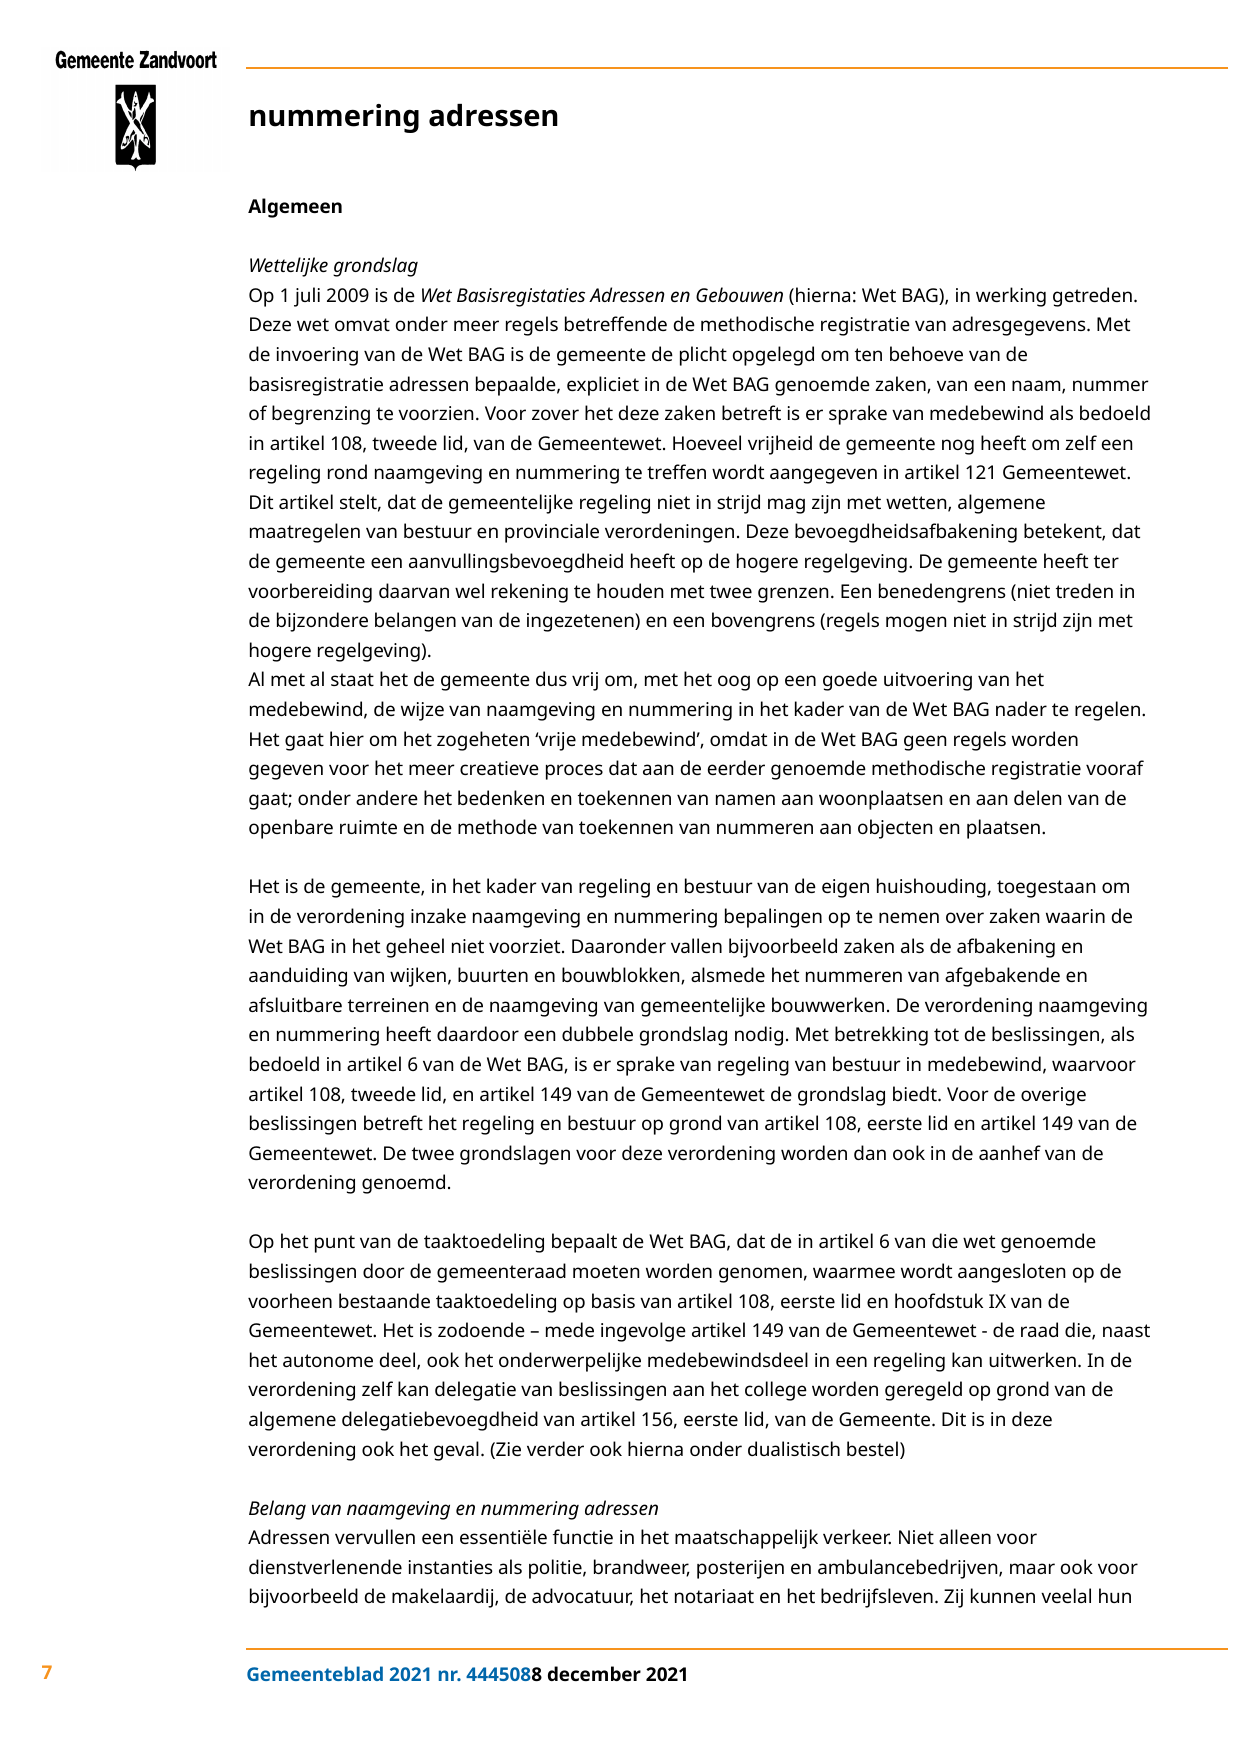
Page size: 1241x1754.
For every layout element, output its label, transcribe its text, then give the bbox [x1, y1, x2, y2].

text Belang van naamgeving en nummering adressen [248, 1495, 1152, 1521]
text Het is de gemeente, in het kader van regeling en bestuur van de eigen huishouding, toegestaan om in de verordening inzake naamgeving en nummering bepalingen op te nemen over zaken waarin de Wet BAG in het geheel niet voorziet. Daaronder vallen bijvoorbeeld zaken als de afbakening en aanduiding van wijken, buurten en bouwblokken, alsmede het nummeren van afgebakende en afsluitbare terreinen en de naamgeving van gemeentelijke bouwwerken. De verordening naamgeving en nummering heeft daardoor een dubbele grondslag nodig. Met betrekking tot de beslissingen, als bedoeld in artikel 6 van de Wet BAG, is er sprake van regeling van bestuur in medebewind, waarvoor artikel 108, tweede lid, en artikel 149 van de Gemeentewet de grondslag biedt. Voor de overige beslissingen betreft het regeling en bestuur op grond van artikel 108, eerste lid en artikel 149 van de Gemeentewet. De twee grondslagen voor deze verordening worden dan ook in de aanhef van de verordening genoemd. [248, 874, 1152, 1195]
text Adressen vervullen een essentiële functie in het maatschappelijk verkeer. Niet alleen voor dienstverlenende instanties als politie, brandweer, posterijen en ambulancebedrijven, maar ook voor bijvoorbeeld de makelaardij, de advocatuur, het notariaat en het bedrijfsleven. Zij kunnen veelal hun [248, 1524, 1152, 1609]
text Wettelijke grondslag [248, 252, 1152, 278]
text Algemeen [248, 193, 1152, 219]
text nummering adressen [248, 95, 1152, 134]
text Op 1 juli 2009 is de Wet Basisregistaties Adressen en Gebouwen (hierna: Wet BAG), in werking getreden. Deze wet omvat onder meer regels betreffende de methodische registratie van adresgegevens. Met de invoering van de Wet BAG is de gemeente de plicht opgelegd om ten behoeve van de basisregistratie adressen bepaalde, expliciet in de Wet BAG genoemde zaken, van een naam, nummer of begrenzing te voorzien. Voor zover het deze zaken betreft is er sprake van medebewind als bedoeld in artikel 108, tweede lid, van de Gemeentewet. Hoeveel vrijheid de gemeente nog heeft om zelf een regeling rond naamgeving en nummering te treffen wordt aangegeven in artikel 121 Gemeentewet. Dit artikel stelt, dat de gemeentelijke regeling niet in strijd mag zijn met wetten, algemene maatregelen van bestuur en provinciale verordeningen. Deze bevoegdheidsafbakening betekent, dat de gemeente een aanvullingsbevoegdheid heeft op de hogere regelgeving. De gemeente heeft ter voorbereiding daarvan wel rekening te houden met twee grenzen. Een benedengrens (niet treden in de bijzondere belangen van de ingezetenen) en een bovengrens (regels mogen niet in strijd zijn met hogere regelgeving). [248, 282, 1152, 663]
picture [41, 47, 231, 172]
text Op het punt van de taaktoedeling bepaalt de Wet BAG, dat de in artikel 6 van die wet genoemde beslissingen door de gemeenteraad moeten worden genomen, waarmee wordt aangesloten op de voorheen bestaande taaktoedeling op basis van artikel 108, eerste lid en hoofdstuk IX van de Gemeentewet. Het is zodoende – mede ingevolge artikel 149 van de Gemeentewet - de raad die, naast het autonome deel, ook het onderwerpelijke medebewindsdeel in een regeling kan uitwerken. In de verordening zelf kan delegatie van beslissingen aan het college worden geregeld op grond van de algemene delegatiebevoegdheid van artikel 156, eerste lid, van de Gemeente. Dit is in deze verordening ook het geval. (Zie verder ook hierna onder dualistisch bestel) [248, 1229, 1152, 1461]
text Al met al staat het de gemeente dus vrij om, met het oog op een goede uitvoering van het medebewind, de wijze van naamgeving en nummering in het kader van de Wet BAG nader te regelen. Het gaat hier om het zogeheten ‘vrije medebewind’, omdat in de Wet BAG geen regels worden gegeven voor het meer creatieve proces dat aan de eerder genoemde methodische registratie vooraf gaat; onder andere het bedenken en toekennen van namen aan woonplaatsen en aan delen van de openbare ruimte en de methode van toekennen van nummeren aan objecten en plaatsen. [248, 667, 1152, 840]
